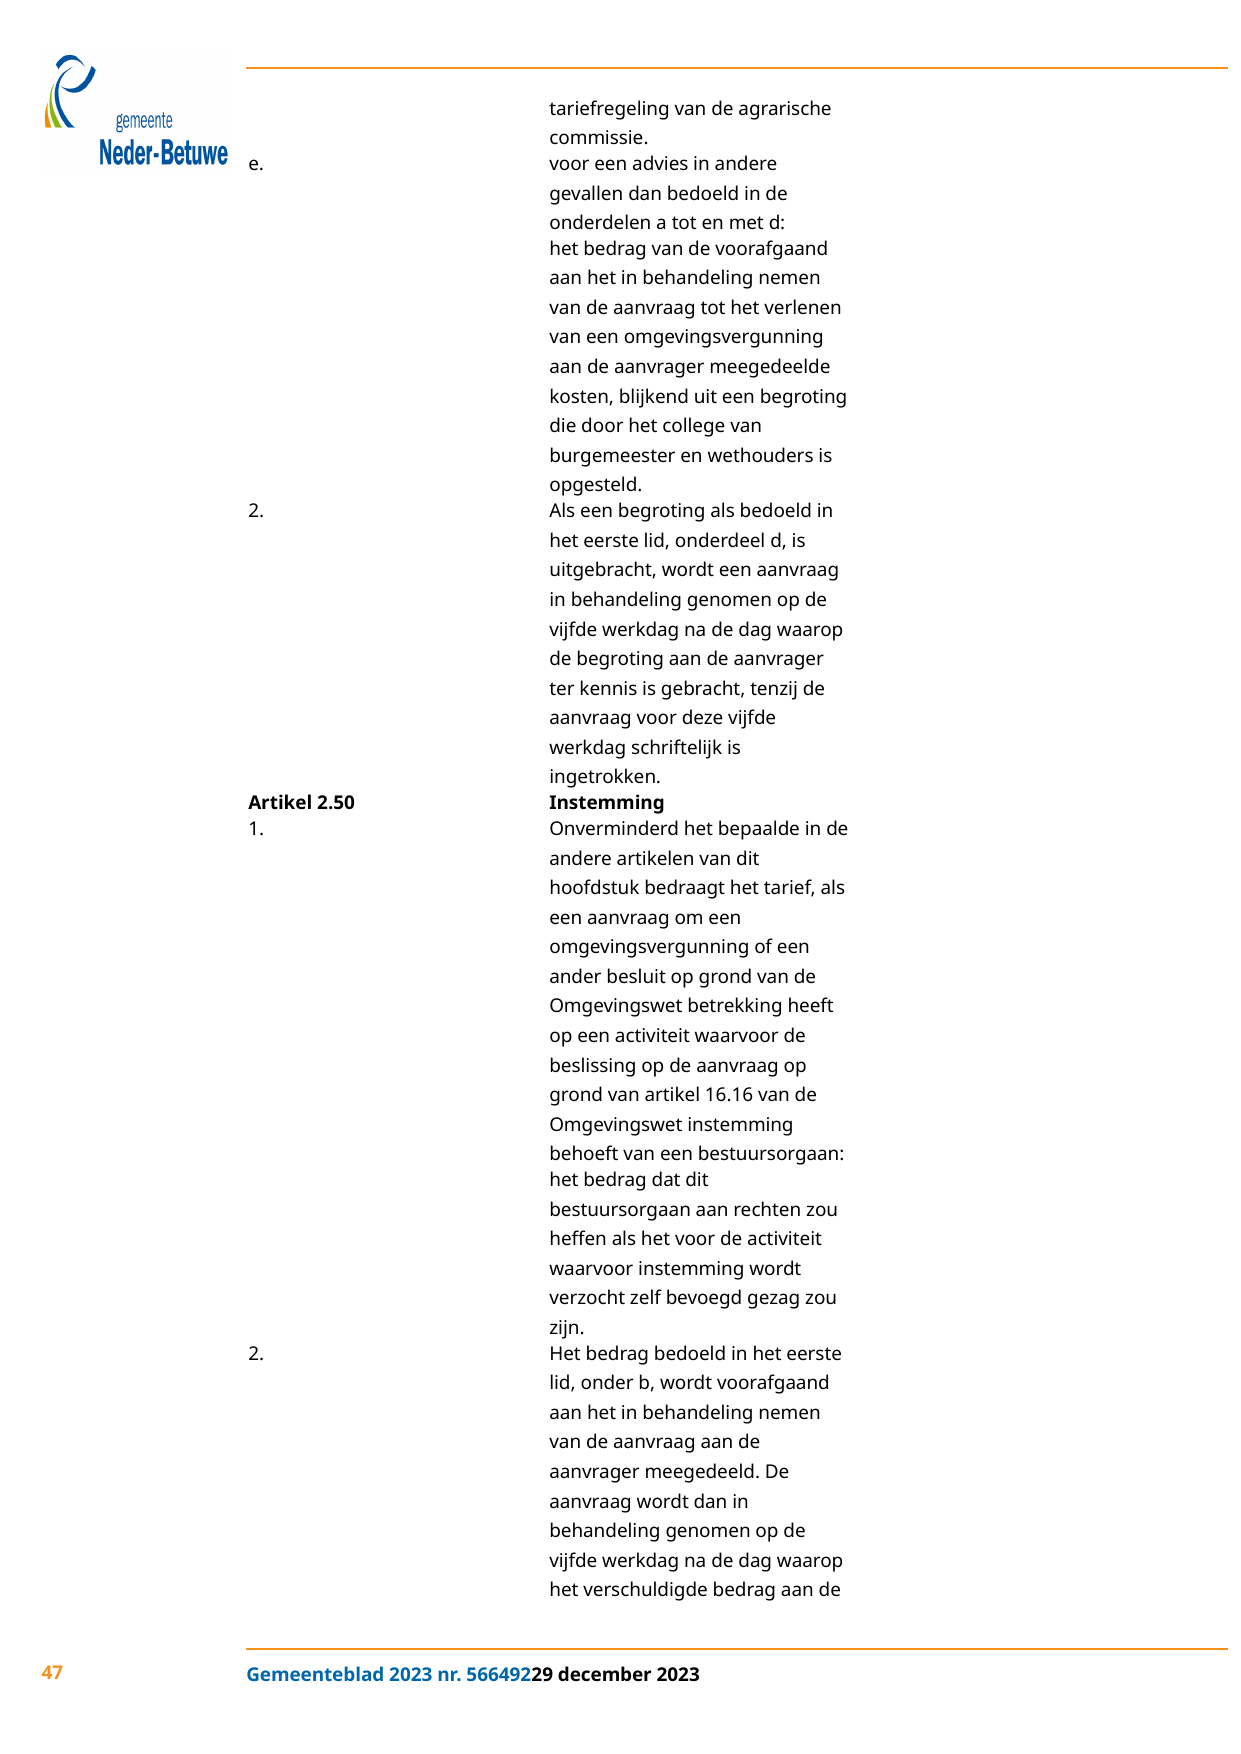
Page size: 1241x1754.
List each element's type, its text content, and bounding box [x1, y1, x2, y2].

table_cell 1. [248, 815, 549, 1166]
table_cell [850, 1340, 1152, 1602]
table_cell Artikel 2.50 [248, 789, 549, 815]
table_cell 2. [248, 498, 549, 789]
table_cell het bedrag dat dit bestuursorgaan aan rechten zou heffen als het voor de activiteit waarvoor instemming wordt verzocht zelf bevoegd gezag zou zijn. [549, 1166, 850, 1340]
table_cell [248, 95, 549, 150]
table_cell [850, 235, 1152, 497]
table_cell Als een begroting als bedoeld in het eerste lid, onderdeel d, is uitgebracht, wordt een aanvraag in behandeling genomen op de vijfde werkdag na de dag waarop de begroting aan de aanvrager ter kennis is gebracht, tenzij de aanvraag voor deze vijfde werkdag schriftelijk is ingetrokken. [549, 498, 850, 789]
picture [41, 47, 231, 172]
table_cell 2. [248, 1340, 549, 1602]
table_cell tariefregeling van de agrarische commissie. [549, 95, 850, 150]
table_cell [850, 1166, 1152, 1340]
table_cell Het bedrag bedoeld in het eerste lid, onder b, wordt voorafgaand aan het in behandeling nemen van de aanvraag aan de aanvrager meegedeeld. De aanvraag wordt dan in behandeling genomen op de vijfde werkdag na de dag waarop het verschuldigde bedrag aan de [549, 1340, 850, 1602]
table_cell het bedrag van de voorafgaand aan het in behandeling nemen van de aanvraag tot het verlenen van een omgevingsvergunning aan de aanvrager meegedeelde kosten, blijkend uit een begroting die door het college van burgemeester en wethouders is opgesteld. [549, 235, 850, 497]
table_cell Onverminderd het bepaalde in de andere artikelen van dit hoofdstuk bedraagt het tarief, als een aanvraag om een omgevingsvergunning of een ander besluit op grond van de Omgevingswet betrekking heeft op een activiteit waarvoor de beslissing op de aanvraag op grond van artikel 16.16 van de Omgevingswet instemming behoeft van een bestuursorgaan: [549, 815, 850, 1166]
table_cell [248, 1166, 549, 1340]
table_cell e. [248, 150, 549, 235]
table_cell Instemming [549, 789, 850, 815]
table_cell [850, 150, 1152, 235]
table_cell [850, 789, 1152, 815]
table_cell [850, 815, 1152, 1166]
table_cell [248, 235, 549, 497]
table_cell [850, 498, 1152, 789]
table_cell voor een advies in andere gevallen dan bedoeld in de onderdelen a tot en met d: [549, 150, 850, 235]
table_cell [850, 95, 1152, 150]
